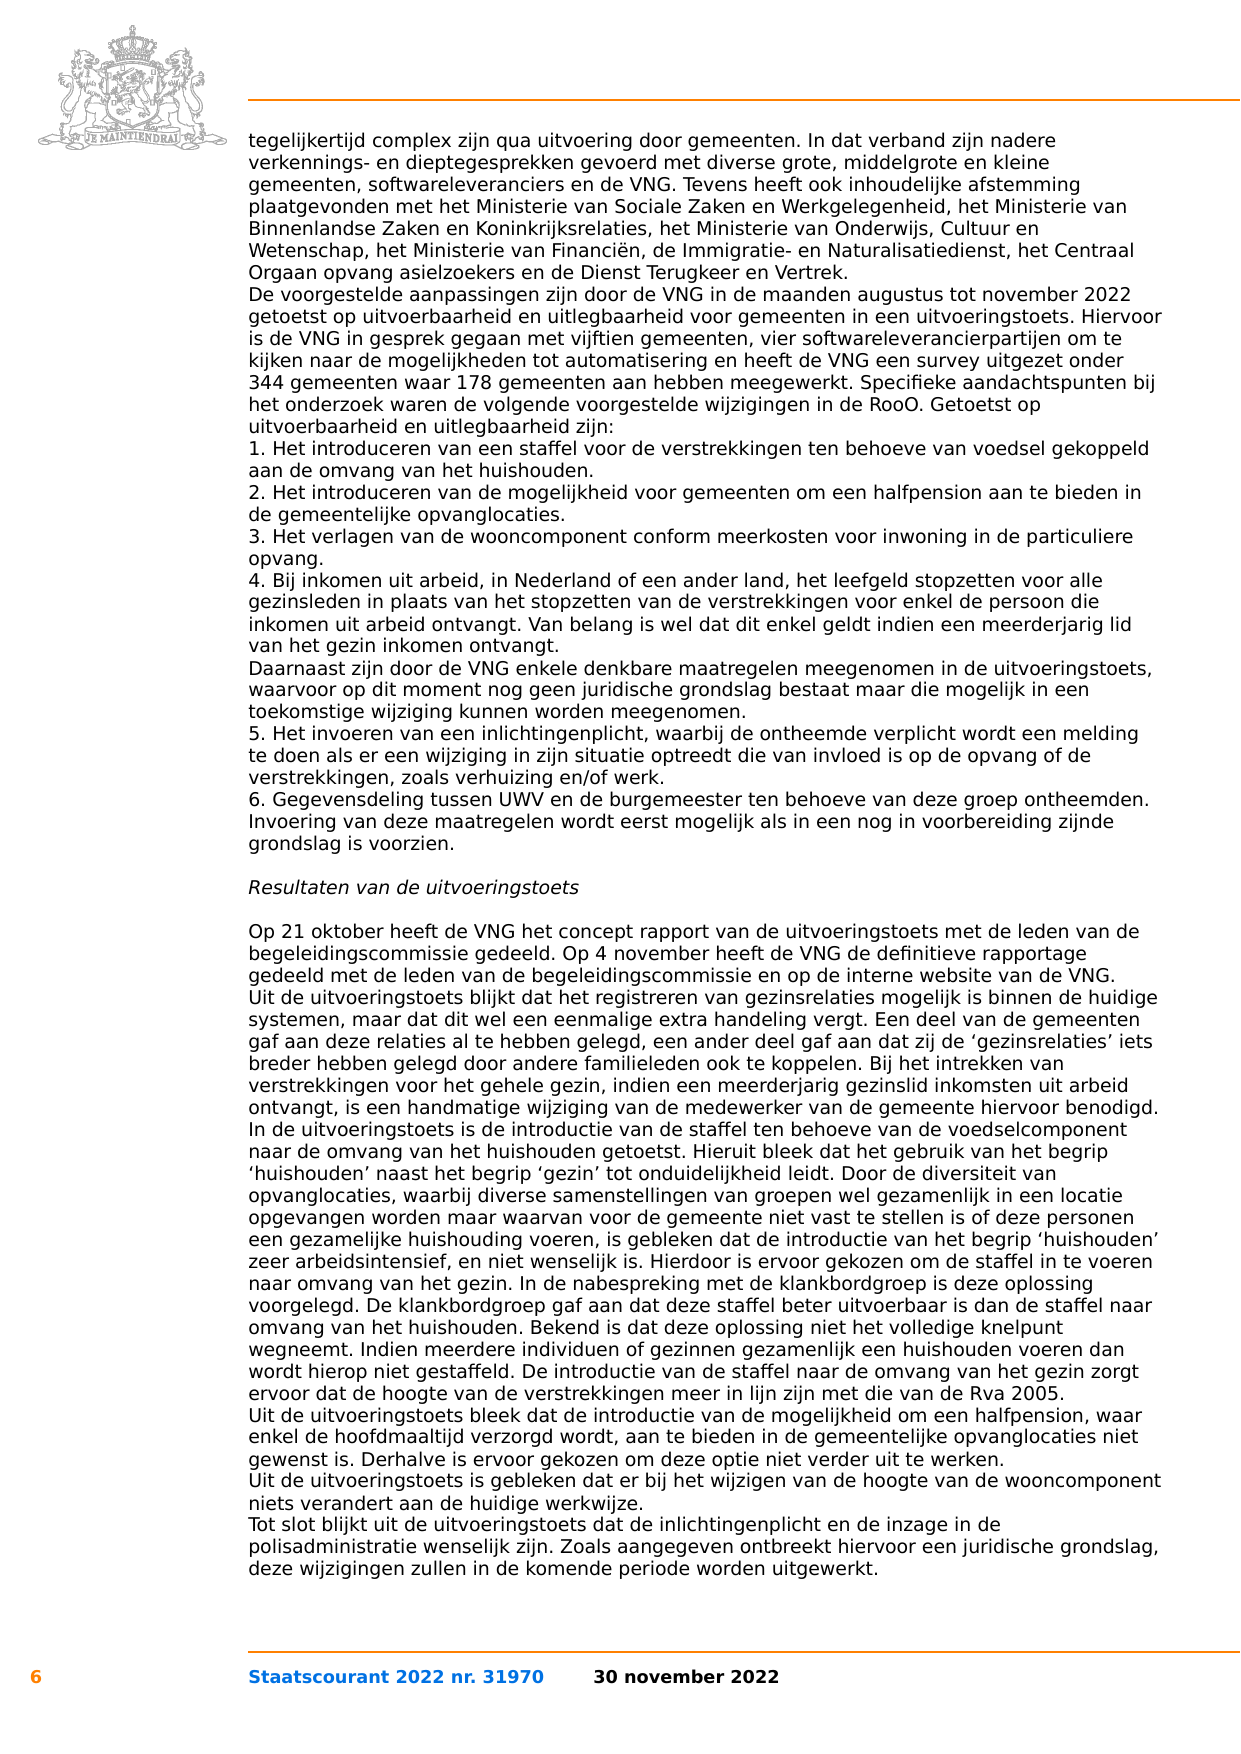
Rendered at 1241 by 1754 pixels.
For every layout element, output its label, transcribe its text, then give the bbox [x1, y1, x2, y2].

text 2. Het introduceren van de mogelijkheid voor gemeenten om een halfpension aan te bieden in de gemeentelijke opvanglocaties. [248, 482, 1163, 526]
text 5. Het invoeren van een inlichtingenplicht, waarbij de ontheemde verplicht wordt een melding te doen als er een wijziging in zijn situatie optreedt die van invloed is op de opvang of de verstrekkingen, zoals verhuizing en/of werk. [248, 723, 1163, 789]
text 3. Het verlagen van de wooncomponent conform meerkosten voor inwoning in de particuliere opvang. [248, 526, 1163, 569]
text Invoering van deze maatregelen wordt eerst mogelijk als in een nog in voorbereiding zijnde grondslag is voorzien. [248, 811, 1163, 855]
text De voorgestelde aanpassingen zijn door de VNG in de maanden augustus tot november 2022 getoetst op uitvoerbaarheid en uitlegbaarheid voor gemeenten in een uitvoeringstoets. Hiervoor is de VNG in gesprek gegaan met vijftien gemeenten, vier softwareleverancierpartijen om te kijken naar de mogelijkheden tot automatisering en heeft de VNG een survey uitgezet onder 344 gemeenten waar 178 gemeenten aan hebben meegewerkt. Specifieke aandachtspunten bij het onderzoek waren de volgende voorgestelde wijzigingen in de RooO. Getoetst op uitvoerbaarheid en uitlegbaarheid zijn: [248, 284, 1163, 438]
text 6. Gegevensdeling tussen UWV en de burgemeester ten behoeve van deze groep ontheemden. [248, 789, 1163, 811]
text Uit de uitvoeringstoets is gebleken dat er bij het wijzigen van de hoogte van de wooncomponent niets verandert aan de huidige werkwijze. [248, 1470, 1163, 1514]
text Uit de uitvoeringstoets bleek dat de introductie van de mogelijkheid om een halfpension, waar enkel de hoofdmaaltijd verzorgd wordt, aan te bieden in de gemeentelijke opvanglocaties niet gewenst is. Derhalve is ervoor gekozen om deze optie niet verder uit te werken. [248, 1404, 1163, 1470]
picture [38, 25, 227, 150]
text Op 21 oktober heeft de VNG het concept rapport van de uitvoeringstoets met de leden van de begeleidingscommissie gedeeld. Op 4 november heeft de VNG de definitieve rapportage gedeeld met de leden van de begeleidingscommissie en op de interne website van de VNG. [248, 921, 1163, 987]
text 1. Het introduceren van een staffel voor de verstrekkingen ten behoeve van voedsel gekoppeld aan de omvang van het huishouden. [248, 438, 1163, 482]
text Tot slot blijkt uit de uitvoeringstoets dat de inlichtingenplicht en de inzage in de polisadministratie wenselijk zijn. Zoals aangegeven ontbreekt hiervoor een juridische grondslag, deze wijzigingen zullen in de komende periode worden uitgewerkt. [248, 1514, 1163, 1580]
text 4. Bij inkomen uit arbeid, in Nederland of een ander land, het leefgeld stopzetten voor alle gezinsleden in plaats van het stopzetten van de verstrekkingen voor enkel de persoon die inkomen uit arbeid ontvangt. Van belang is wel dat dit enkel geldt indien een meerderjarig lid van het gezin inkomen ontvangt. [248, 569, 1163, 657]
text Uit de uitvoeringstoets blijkt dat het registreren van gezinsrelaties mogelijk is binnen de huidige systemen, maar dat dit wel een eenmalige extra handeling vergt. Een deel van de gemeenten gaf aan deze relaties al te hebben gelegd, een ander deel gaf aan dat zij de ‘gezinsrelaties’ iets breder hebben gelegd door andere familieleden ook te koppelen. Bij het intrekken van verstrekkingen voor het gehele gezin, indien een meerderjarig gezinslid inkomsten uit arbeid ontvangt, is een handmatige wijziging van de medewerker van de gemeente hiervoor benodigd. [248, 987, 1163, 1119]
text tegelijkertijd complex zijn qua uitvoering door gemeenten. In dat verband zijn nadere verkennings- en dieptegesprekken gevoerd met diverse grote, middelgrote en kleine gemeenten, softwareleveranciers en de VNG. Tevens heeft ook inhoudelijke afstemming plaatgevonden met het Ministerie van Sociale Zaken en Werkgelegenheid, het Ministerie van Binnenlandse Zaken en Koninkrijksrelaties, het Ministerie van Onderwijs, Cultuur en Wetenschap, het Ministerie van Financiën, de Immigratie- en Naturalisatiedienst, het Centraal Orgaan opvang asielzoekers en de Dienst Terugkeer en Vertrek. [248, 130, 1163, 284]
text In de uitvoeringstoets is de introductie van de staffel ten behoeve van de voedselcomponent naar de omvang van het huishouden getoetst. Hieruit bleek dat het gebruik van het begrip ‘huishouden’ naast het begrip ‘gezin’ tot onduidelijkheid leidt. Door de diversiteit van opvanglocaties, waarbij diverse samenstellingen van groepen wel gezamenlijk in een locatie opgevangen worden maar waarvan voor de gemeente niet vast te stellen is of deze personen een gezamelijke huishouding voeren, is gebleken dat de introductie van het begrip ‘huishouden’ zeer arbeidsintensief, en niet wenselijk is. Hierdoor is ervoor gekozen om de staffel in te voeren naar omvang van het gezin. In de nabespreking met de klankbordgroep is deze oplossing voorgelegd. De klankbordgroep gaf aan dat deze staffel beter uitvoerbaar is dan de staffel naar omvang van het huishouden. Bekend is dat deze oplossing niet het volledige knelpunt wegneemt. Indien meerdere individuen of gezinnen gezamenlijk een huishouden voeren dan wordt hierop niet gestaffeld. De introductie van de staffel naar de omvang van het gezin zorgt ervoor dat de hoogte van de verstrekkingen meer in lijn zijn met die van de Rva 2005. [248, 1119, 1163, 1404]
text Daarnaast zijn door de VNG enkele denkbare maatregelen meegenomen in de uitvoeringstoets, waarvoor op dit moment nog geen juridische grondslag bestaat maar die mogelijk in een toekomstige wijziging kunnen worden meegenomen. [248, 657, 1163, 723]
subtitle Resultaten van de uitvoeringstoets [248, 877, 1163, 899]
